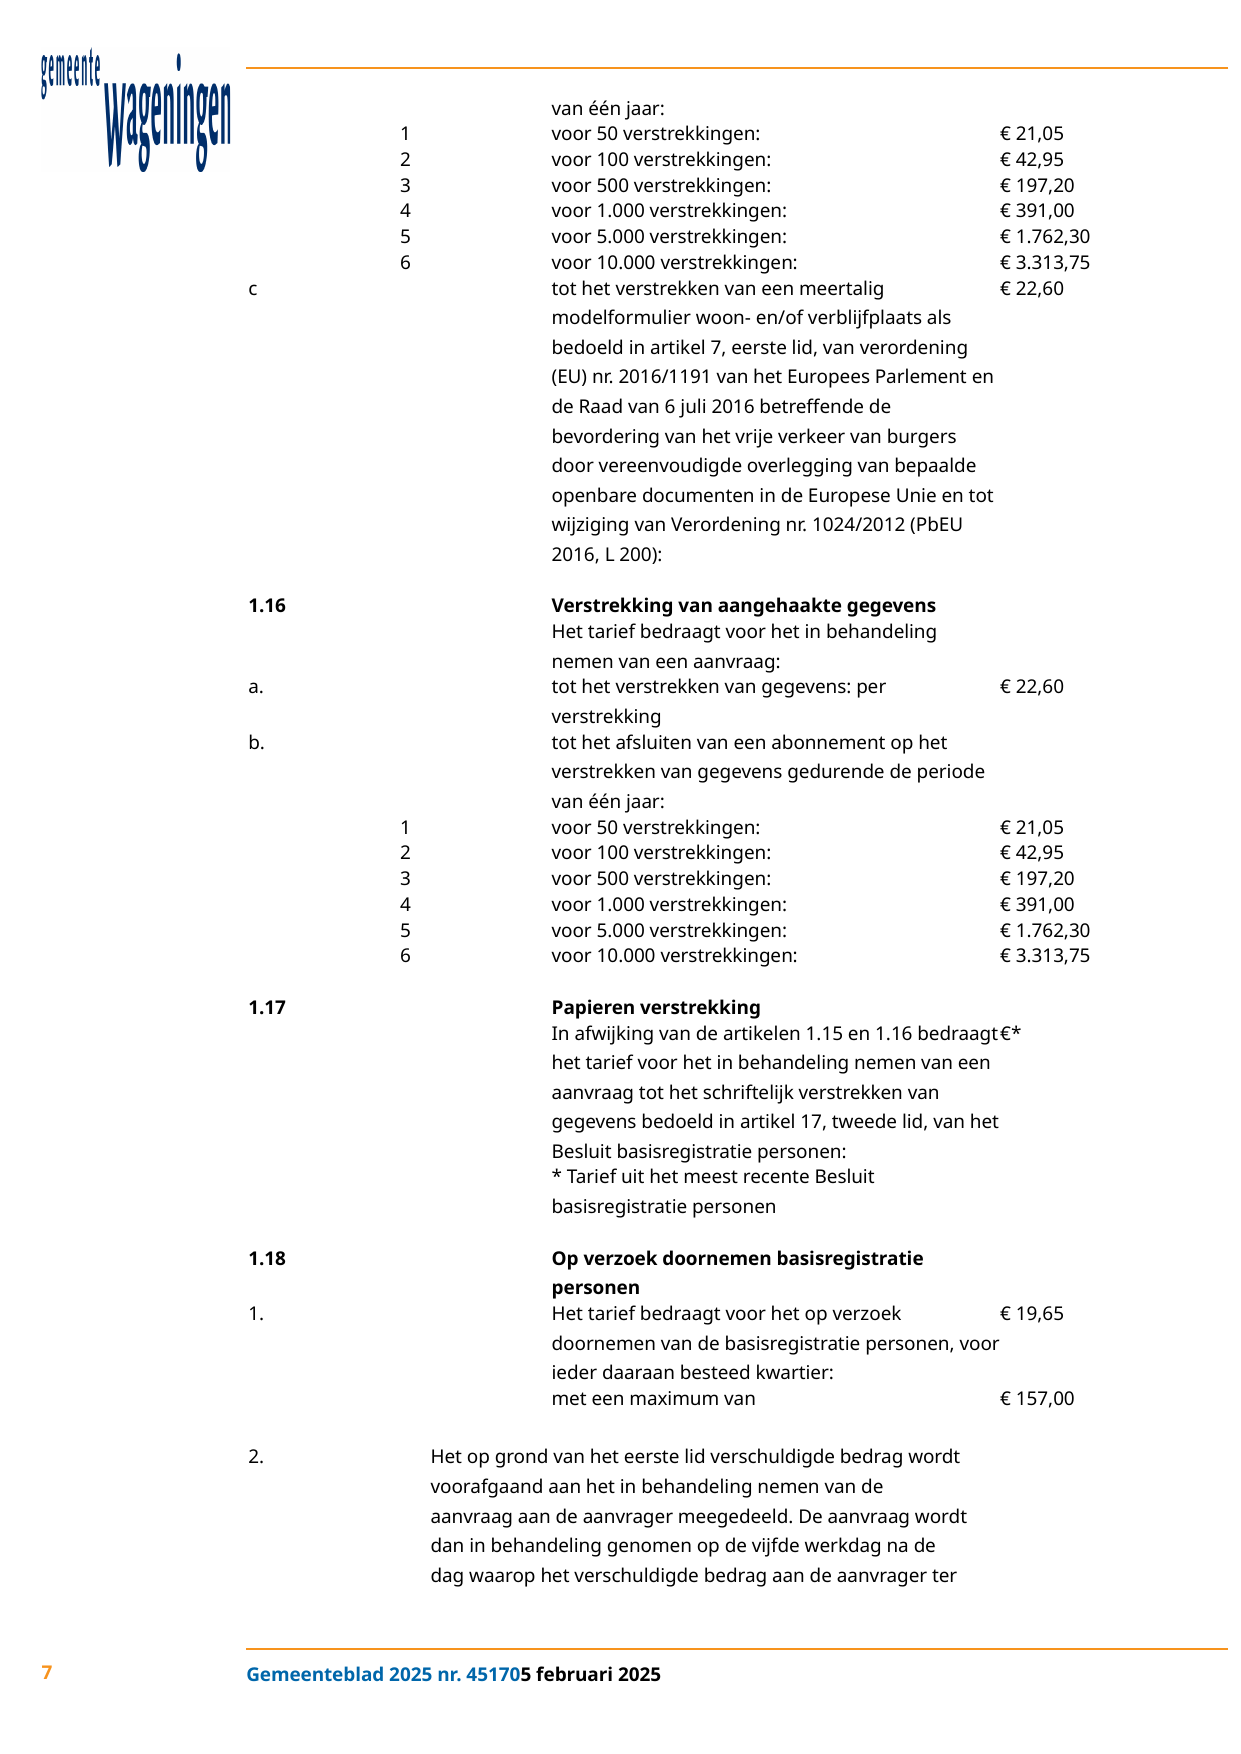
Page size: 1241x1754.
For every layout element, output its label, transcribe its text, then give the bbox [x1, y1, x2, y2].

table_cell € 42,95 [1000, 146, 1152, 172]
table_cell [248, 1219, 400, 1245]
table_cell voor 100 verstrekkingen: [551, 146, 1000, 172]
table_cell Verstrekking van aangehaakte gegevens [551, 593, 1000, 618]
table_cell voor 500 verstrekkingen: [551, 172, 1000, 198]
table_cell [248, 1020, 400, 1164]
table_cell [1000, 618, 1152, 674]
table_cell [400, 1245, 551, 1300]
table_cell [400, 275, 551, 567]
table_cell [248, 840, 400, 865]
table_cell 5 [400, 917, 551, 942]
table_cell [248, 968, 400, 994]
table_cell 5 [400, 224, 551, 249]
table_cell [248, 224, 400, 249]
table_cell [248, 146, 400, 172]
table_cell [1000, 567, 1152, 593]
table_cell [551, 567, 1000, 593]
table_cell 1.16 [248, 593, 400, 618]
table_cell [1000, 593, 1152, 618]
table_cell [248, 95, 400, 121]
table_cell tot het verstrekken van een meertalig modelformulier woon- en/of verblijfplaats als bedoeld in artikel 7, eerste lid, van verordening (EU) nr. 2016/1191 van het Europees Parlement en de Raad van 6 juli 2016 betreffende de bevordering van het vrije verkeer van burgers door vereenvoudigde overlegging van bepaalde openbare documenten in de Europese Unie en tot wijziging van Verordening nr. 1024/2012 (PbEU 2016, L 200): [551, 275, 1000, 567]
table_cell [400, 1385, 551, 1411]
table_cell [400, 618, 551, 674]
table_cell [1000, 729, 1152, 814]
table_cell [1000, 968, 1152, 994]
table_cell € 3.313,75 [1000, 943, 1152, 968]
table_cell Het tarief bedraagt voor het op verzoek doornemen van de basisregistratie personen, voor ieder daaraan besteed kwartier: [551, 1300, 1000, 1385]
table_cell tot het afsluiten van een abonnement op het verstrekken van gegevens gedurende de periode van één jaar: [551, 729, 1000, 814]
table_cell € 1.762,30 [1000, 917, 1152, 942]
table_cell [248, 249, 400, 275]
table_cell 4 [400, 891, 551, 917]
table_cell [248, 891, 400, 917]
table_cell 3 [400, 865, 551, 891]
table_cell Op verzoek doornemen basisregistratie personen [551, 1245, 1000, 1300]
table_cell [400, 567, 551, 593]
table_cell € 42,95 [1000, 840, 1152, 865]
table_cell [248, 567, 400, 593]
table_cell [248, 917, 400, 942]
table_cell met een maximum van [551, 1385, 1000, 1411]
table_cell [248, 865, 400, 891]
table_cell [248, 121, 400, 146]
table_cell € 19,65 [1000, 1300, 1152, 1385]
table_cell voor 50 verstrekkingen: [551, 121, 1000, 146]
table_cell 1 [400, 121, 551, 146]
table_cell € 391,00 [1000, 891, 1152, 917]
table_header Het op grond van het eerste lid verschuldigde bedrag wordt voorafgaand aan het in behandeling nemen van de aanvraag aan de aanvrager meegedeeld. De aanvraag wordt dan in behandeling genomen op de vijfde werkdag na de dag waarop het verschuldigde bedrag aan de aanvrager ter [430, 1444, 969, 1588]
table_cell voor 10.000 verstrekkingen: [551, 249, 1000, 275]
table_cell [248, 943, 400, 968]
table_cell [1000, 95, 1152, 121]
table_cell 2 [400, 840, 551, 865]
table_cell [400, 593, 551, 618]
table_cell [400, 1300, 551, 1385]
table_cell [551, 1219, 1000, 1245]
table_cell Het tarief bedraagt voor het in behandeling nemen van een aanvraag: [551, 618, 1000, 674]
picture [41, 47, 231, 172]
table_cell 4 [400, 198, 551, 223]
table_cell 1.17 [248, 994, 400, 1020]
table_cell voor 10.000 verstrekkingen: [551, 943, 1000, 968]
table_cell €* [1000, 1020, 1152, 1164]
table_cell € 22,60 [1000, 275, 1152, 567]
table_cell [1000, 1219, 1152, 1245]
table_cell c [248, 275, 400, 567]
table_cell 6 [400, 943, 551, 968]
table_cell voor 50 verstrekkingen: [551, 814, 1000, 839]
table_header 2. [248, 1444, 430, 1588]
table_cell [248, 172, 400, 198]
table_cell voor 500 verstrekkingen: [551, 865, 1000, 891]
table_cell [400, 674, 551, 729]
table_cell 3 [400, 172, 551, 198]
table_cell € 157,00 [1000, 1385, 1152, 1411]
table_cell tot het verstrekken van gegevens: per verstrekking [551, 674, 1000, 729]
table_cell b. [248, 729, 400, 814]
table_cell € 197,20 [1000, 172, 1152, 198]
table_cell € 197,20 [1000, 865, 1152, 891]
table_cell [551, 968, 1000, 994]
table_cell € 21,05 [1000, 814, 1152, 839]
table_cell a. [248, 674, 400, 729]
table_cell voor 5.000 verstrekkingen: [551, 917, 1000, 942]
table_cell 6 [400, 249, 551, 275]
table_cell voor 1.000 verstrekkingen: [551, 198, 1000, 223]
table_cell 1. [248, 1300, 400, 1385]
table_cell € 21,05 [1000, 121, 1152, 146]
table_cell 2 [400, 146, 551, 172]
table_cell [400, 1020, 551, 1164]
table_cell 1.18 [248, 1245, 400, 1300]
table_cell 1 [400, 814, 551, 839]
table_cell voor 100 verstrekkingen: [551, 840, 1000, 865]
table_cell Papieren verstrekking [551, 994, 1000, 1020]
table_cell € 1.762,30 [1000, 224, 1152, 249]
table_cell * Tarief uit het meest recente Besluit basisregistratie personen [551, 1164, 1000, 1219]
table_cell In afwijking van de artikelen 1.15 en 1.16 bedraagt het tarief voor het in behandeling nemen van een aanvraag tot het schriftelijk verstrekken van gegevens bedoeld in artikel 17, tweede lid, van het Besluit basisregistratie personen: [551, 1020, 1000, 1164]
table_cell [248, 1164, 400, 1219]
table_cell [1000, 1164, 1152, 1219]
table_cell [248, 618, 400, 674]
table_cell [400, 1219, 551, 1245]
table_cell € 22,60 [1000, 674, 1152, 729]
table_cell [400, 95, 551, 121]
table_cell van één jaar: [551, 95, 1000, 121]
table_cell [400, 994, 551, 1020]
table_cell € 3.313,75 [1000, 249, 1152, 275]
table_cell [248, 1385, 400, 1411]
table_cell [400, 1164, 551, 1219]
table_cell [1000, 994, 1152, 1020]
table_cell [1000, 1245, 1152, 1300]
table_header [969, 1444, 1152, 1588]
table_cell [400, 729, 551, 814]
table_cell [248, 814, 400, 839]
table_cell voor 5.000 verstrekkingen: [551, 224, 1000, 249]
table_cell [248, 198, 400, 223]
table_cell voor 1.000 verstrekkingen: [551, 891, 1000, 917]
table_cell [400, 968, 551, 994]
table_cell € 391,00 [1000, 198, 1152, 223]
